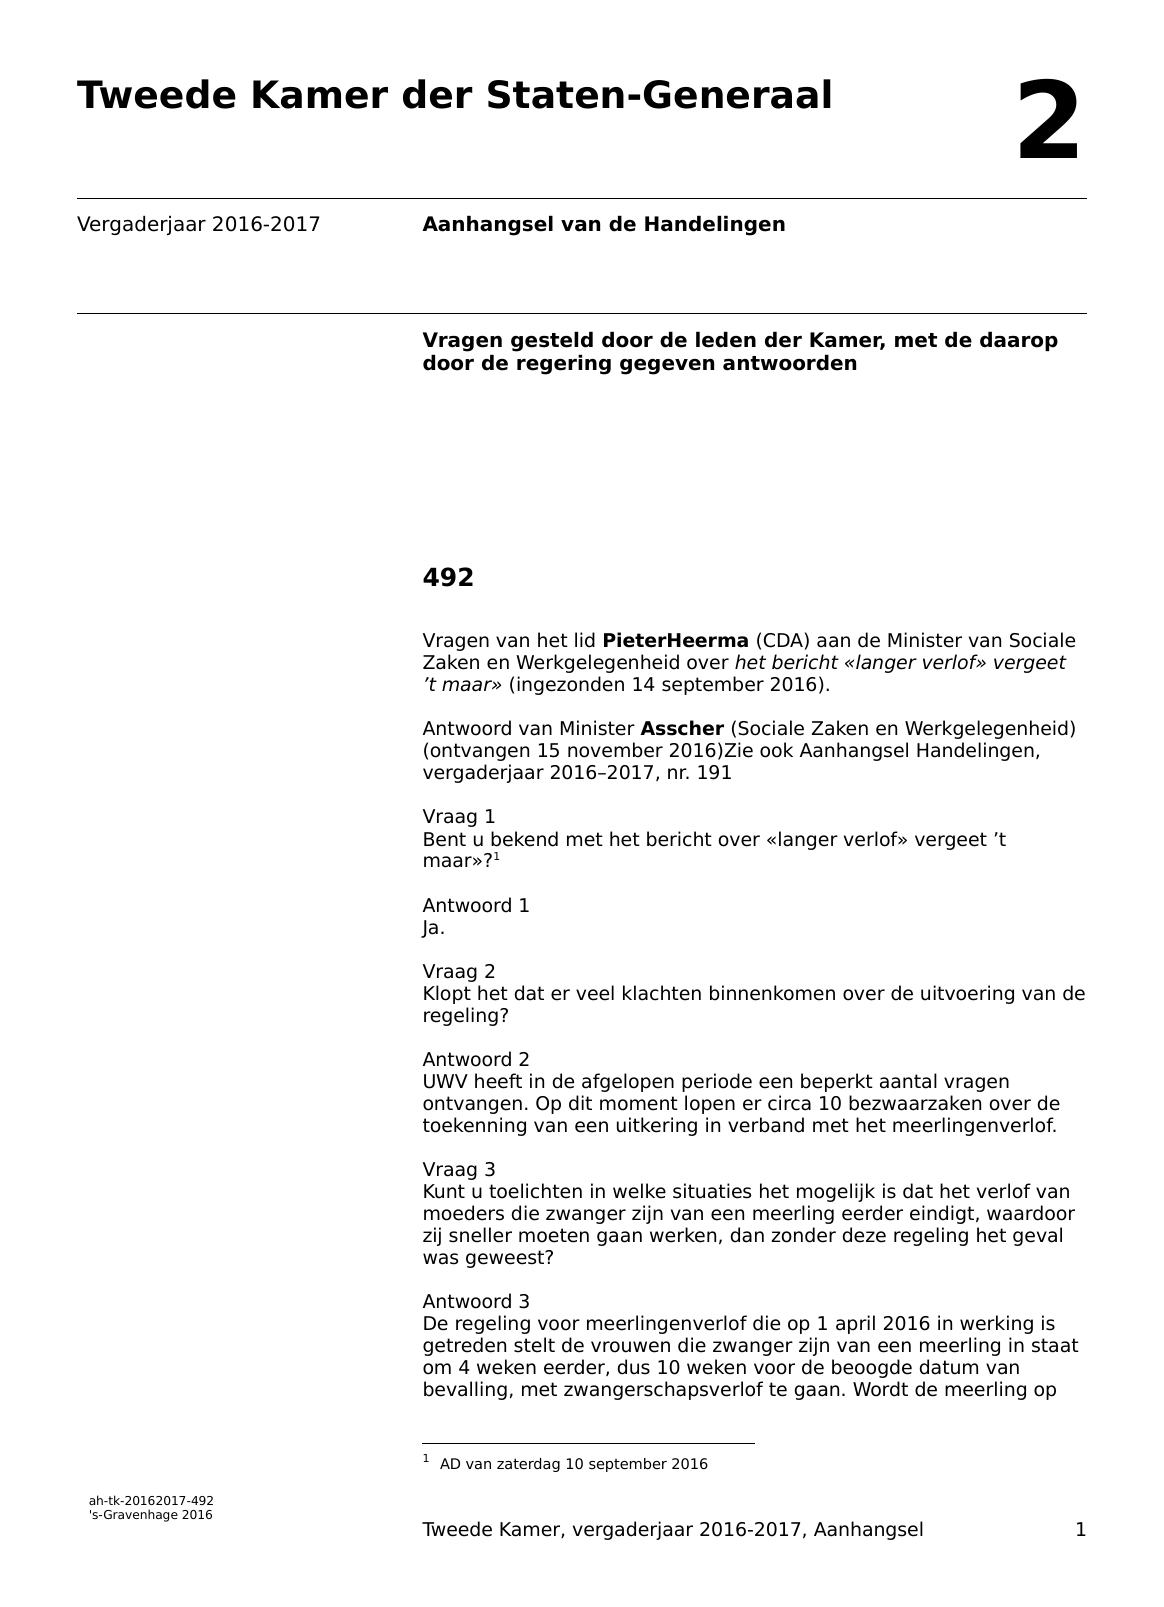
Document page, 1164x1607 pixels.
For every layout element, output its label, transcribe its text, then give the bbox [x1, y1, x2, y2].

text Ja. [422, 917, 1087, 938]
text 's-Gravenhage 2016 [88, 1508, 323, 1522]
text Antwoord 2 [422, 1049, 1087, 1071]
table_header 2 [886, 59, 1087, 198]
text ah-tk-20162017-492 [88, 1494, 323, 1508]
text UWV heeft in de afgelopen periode een beperkt aantal vragen ontvangen. Op dit moment lopen er circa 10 bezwaarzaken over de toekenning van een uitkering in verband met het meerlingenverlof. [422, 1071, 1087, 1137]
text Kunt u toelichten in welke situaties het mogelijk is dat het verlof van moeders die zwanger zijn van een meerling eerder eindigt, waardoor zij sneller moeten gaan werken, dan zonder deze regeling het geval was geweest? [422, 1181, 1087, 1269]
text Klopt het dat er veel klachten binnenkomen over de uitvoering van de regeling? [422, 983, 1087, 1027]
text Antwoord van Minister Asscher (Sociale Zaken en Werkgelegenheid) (ontvangen 15 november 2016)Zie ook Aanhangsel Handelingen, vergaderjaar 2016–2017, nr. 191 [422, 718, 1087, 784]
table_header Tweede Kamer der Staten-Generaal [77, 59, 886, 198]
text Vraag 2 [422, 961, 1087, 983]
table_cell Vragen gesteld door de leden der Kamer, met de daarop door de regering gegeven antwoorden [422, 314, 1087, 375]
text Vraag 3 [422, 1159, 1087, 1181]
text Antwoord 1 [422, 894, 1087, 917]
table_cell [77, 314, 422, 375]
text Bent u bekend met het bericht over «langer verlof» vergeet ’t maar»? [422, 828, 1087, 872]
text Antwoord 3 [422, 1291, 1087, 1313]
text 492 [422, 563, 1087, 592]
text De regeling voor meerlingenverlof die op 1 april 2016 in werking is getreden stelt de vrouwen die zwanger zijn van een meerling in staat om 4 weken eerder, dus 10 weken voor de beoogde datum van bevalling, met zwangerschapsverlof te gaan. Wordt de meerling op [422, 1313, 1087, 1401]
text AD van zaterdag 10 september 2016 [422, 1452, 1087, 1474]
table_cell Aanhangsel van de Handelingen [422, 199, 1087, 313]
text Vragen van het lid PieterHeerma (CDA) aan de Minister van Sociale Zaken en Werkgelegenheid over het bericht «langer verlof» vergeet ’t maar» (ingezonden 14 september 2016). [422, 630, 1087, 696]
text Vraag 1 [422, 806, 1087, 828]
table_cell Vergaderjaar 2016-2017 [77, 199, 422, 313]
